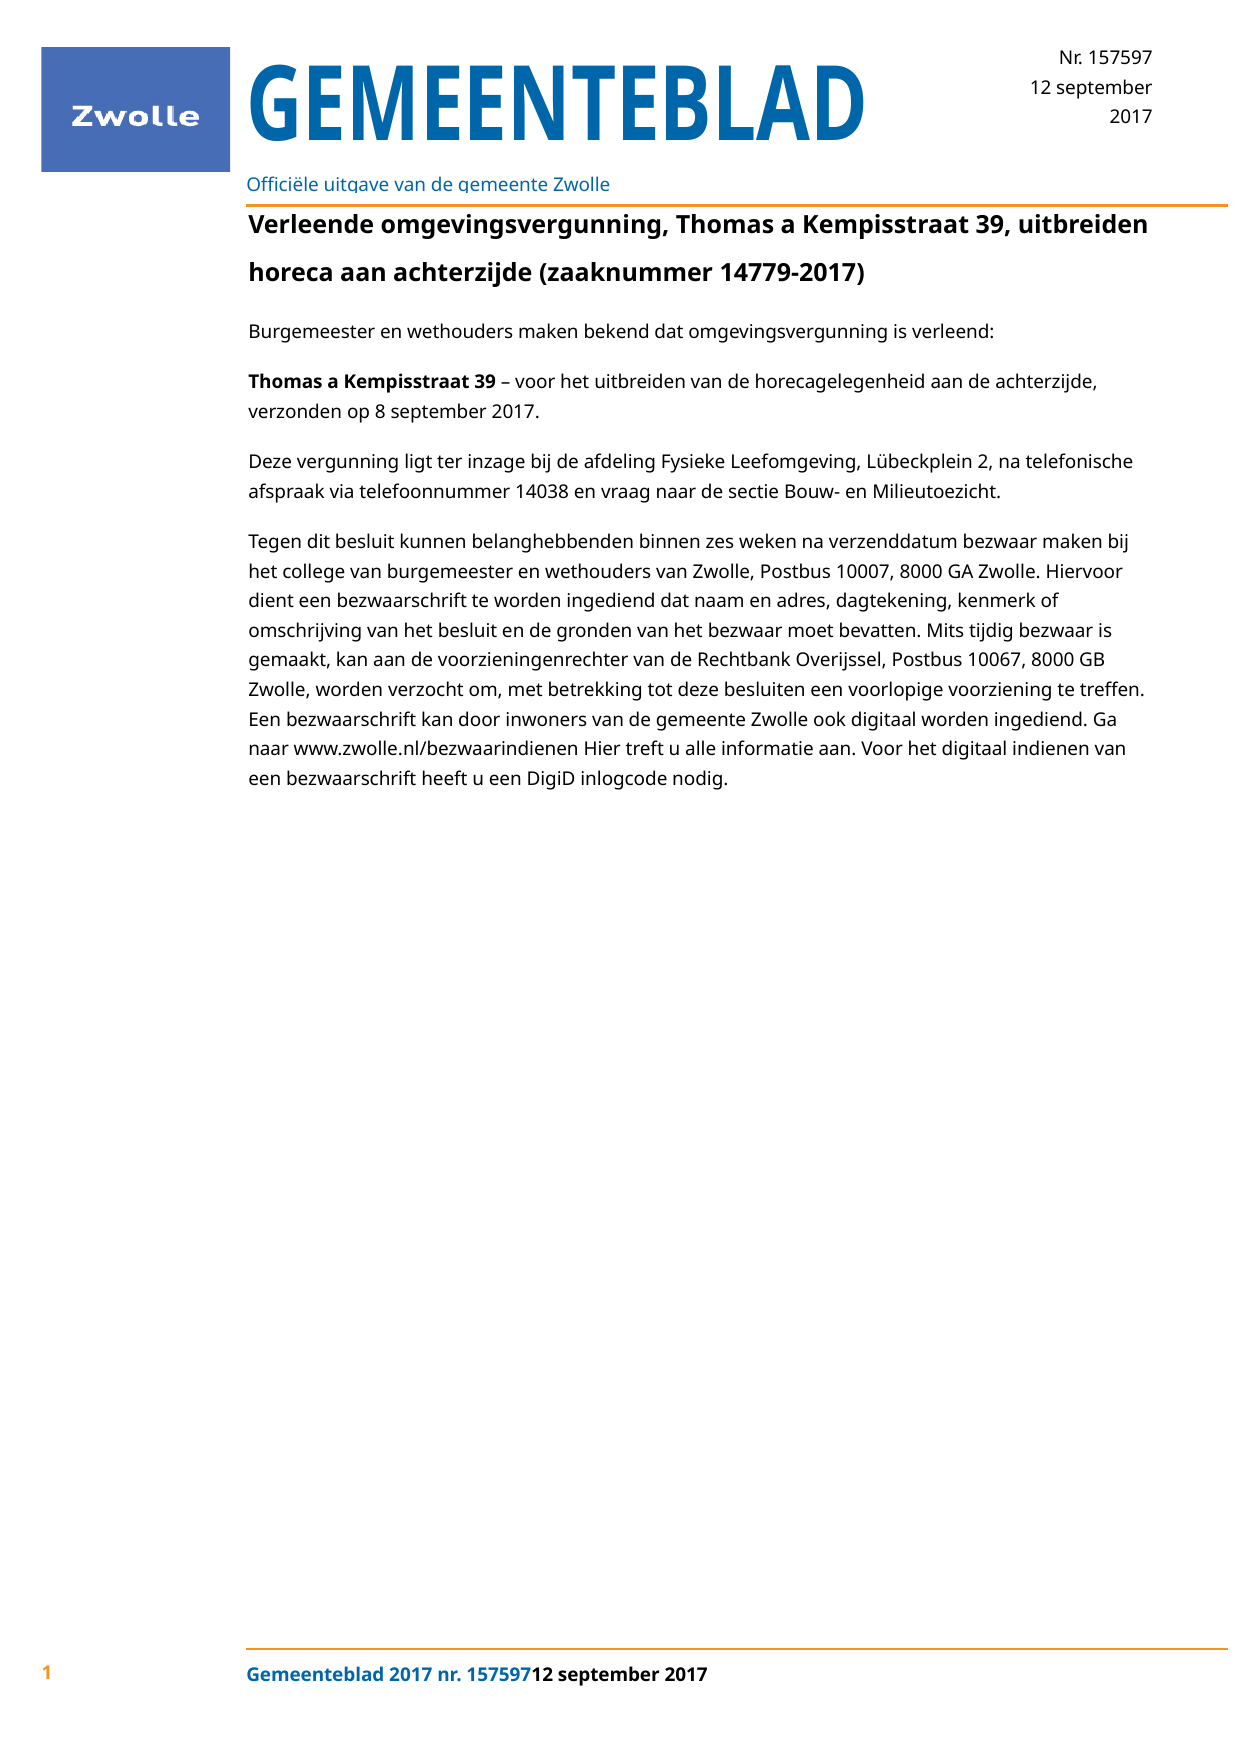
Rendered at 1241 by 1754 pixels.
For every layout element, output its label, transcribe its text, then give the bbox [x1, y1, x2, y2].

text Burgemeester en wethouders maken bekend dat omgevingsvergunning is verleend: [248, 318, 1152, 344]
text Thomas a Kempisstraat 39 – voor het uitbreiden van de horecagelegenheid aan de achterzijde, verzonden op 8 september 2017. [248, 368, 1152, 424]
picture [41, 47, 231, 172]
text Verleende omgevingsvergunning, Thomas a Kempisstraat 39, uitbreiden horeca aan achterzijde (zaaknummer 14779-2017) [248, 207, 1152, 288]
text Tegen dit besluit kunnen belanghebbenden binnen zes weken na verzenddatum bezwaar maken bij het college van burgemeester en wethouders van Zwolle, Postbus 10007, 8000 GA Zwolle. Hiervoor dient een bezwaarschrift te worden ingediend dat naam en adres, dagtekening, kenmerk of omschrijving van het besluit en de gronden van het bezwaar moet bevatten. Mits tijdig bezwaar is gemaakt, kan aan de voorzieningenrechter van de Rechtbank Overijssel, Postbus 10067, 8000 GB Zwolle, worden verzocht om, met betrekking tot deze besluiten een voorlopige voorziening te treffen. Een bezwaarschrift kan door inwoners van de gemeente Zwolle ook digitaal worden ingediend. Ga naar www.zwolle.nl/bezwaarindienen Hier treft u alle informatie aan. Voor het digitaal indienen van een bezwaarschrift heeft u een DigiD inlogcode nodig. [248, 528, 1152, 791]
text Deze vergunning ligt ter inzage bij de afdeling Fysieke Leefomgeving, Lübeckplein 2, na telefonische afspraak via telefoonnummer 14038 en vraag naar de sectie Bouw- en Milieutoezicht. [248, 448, 1152, 504]
